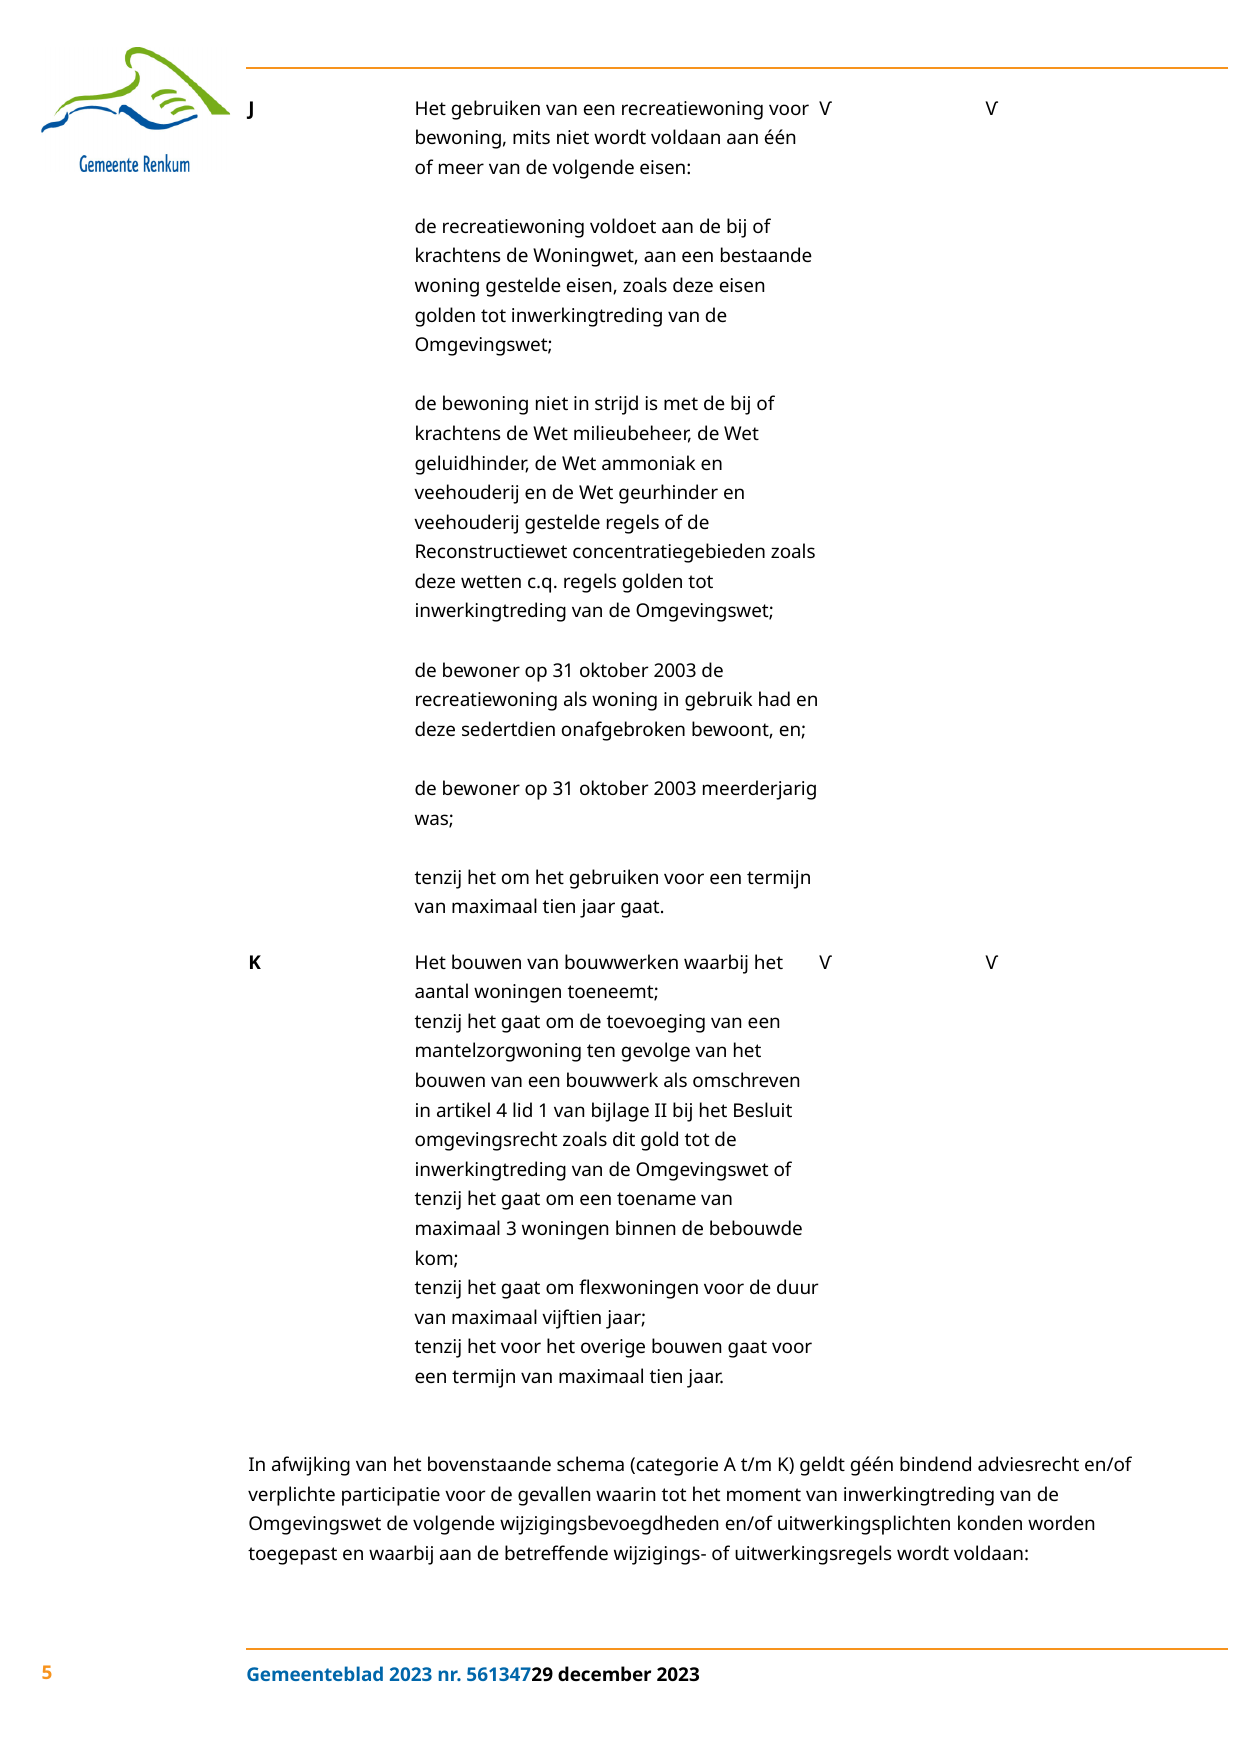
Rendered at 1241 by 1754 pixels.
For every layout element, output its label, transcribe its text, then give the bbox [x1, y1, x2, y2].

table_cell Ѵ [819, 949, 985, 1418]
table_cell Het gebruiken van een recreatiewoning voor bewoning, mits niet wordt voldaan aan één of meer van de volgende eisen: de recreatiewoning voldoet aan de bij of krachtens de Woningwet, aan een bestaande woning gestelde eisen, zoals deze eisen golden tot inwerkingtreding van de Omgevingswet; de bewoning niet in strijd is met de bij of krachtens de Wet milieubeheer, de Wet geluidhinder, de Wet ammoniak en veehouderij en de Wet geurhinder en veehouderij gestelde regels of de Reconstructiewet concentratiegebieden zoals deze wetten c.q. regels golden tot inwerkingtreding van de Omgevingswet; de bewoner op 31 oktober 2003 de recreatiewoning als woning in gebruik had en deze sedertdien onafgebroken bewoont, en; de bewoner op 31 oktober 2003 meerderjarig was; tenzij het om het gebruiken voor een termijn van maximaal tien jaar gaat. [414, 95, 819, 949]
table_cell Het bouwen van bouwwerken waarbij het aantal woningen toeneemt; tenzij het gaat om de toevoeging van een mantelzorgwoning ten gevolge van het bouwen van een bouwwerk als omschreven in artikel 4 lid 1 van bijlage II bij het Besluit omgevingsrecht zoals dit gold tot de inwerkingtreding van de Omgevingswet of tenzij het gaat om een toename van maximaal 3 woningen binnen de bebouwde kom; tenzij het gaat om flexwoningen voor de duur van maximaal vijftien jaar; tenzij het voor het overige bouwen gaat voor een termijn van maximaal tien jaar. [414, 949, 819, 1418]
table_cell Ѵ [985, 949, 1152, 1418]
table_cell K [248, 949, 414, 1418]
text In afwijking van het bovenstaande schema (categorie A t/m K) geldt géén bindend adviesrecht en/of verplichte participatie voor de gevallen waarin tot het moment van inwerkingtreding van de Omgevingswet de volgende wijzigingsbevoegdheden en/of uitwerkingsplichten konden worden toegepast en waarbij aan de betreffende wijzigings- of uitwerkingsregels wordt voldaan: [248, 1451, 1152, 1566]
table_cell Ѵ [985, 95, 1152, 949]
table_cell J [248, 95, 414, 949]
picture [41, 47, 231, 172]
table_cell Ѵ [819, 95, 985, 949]
